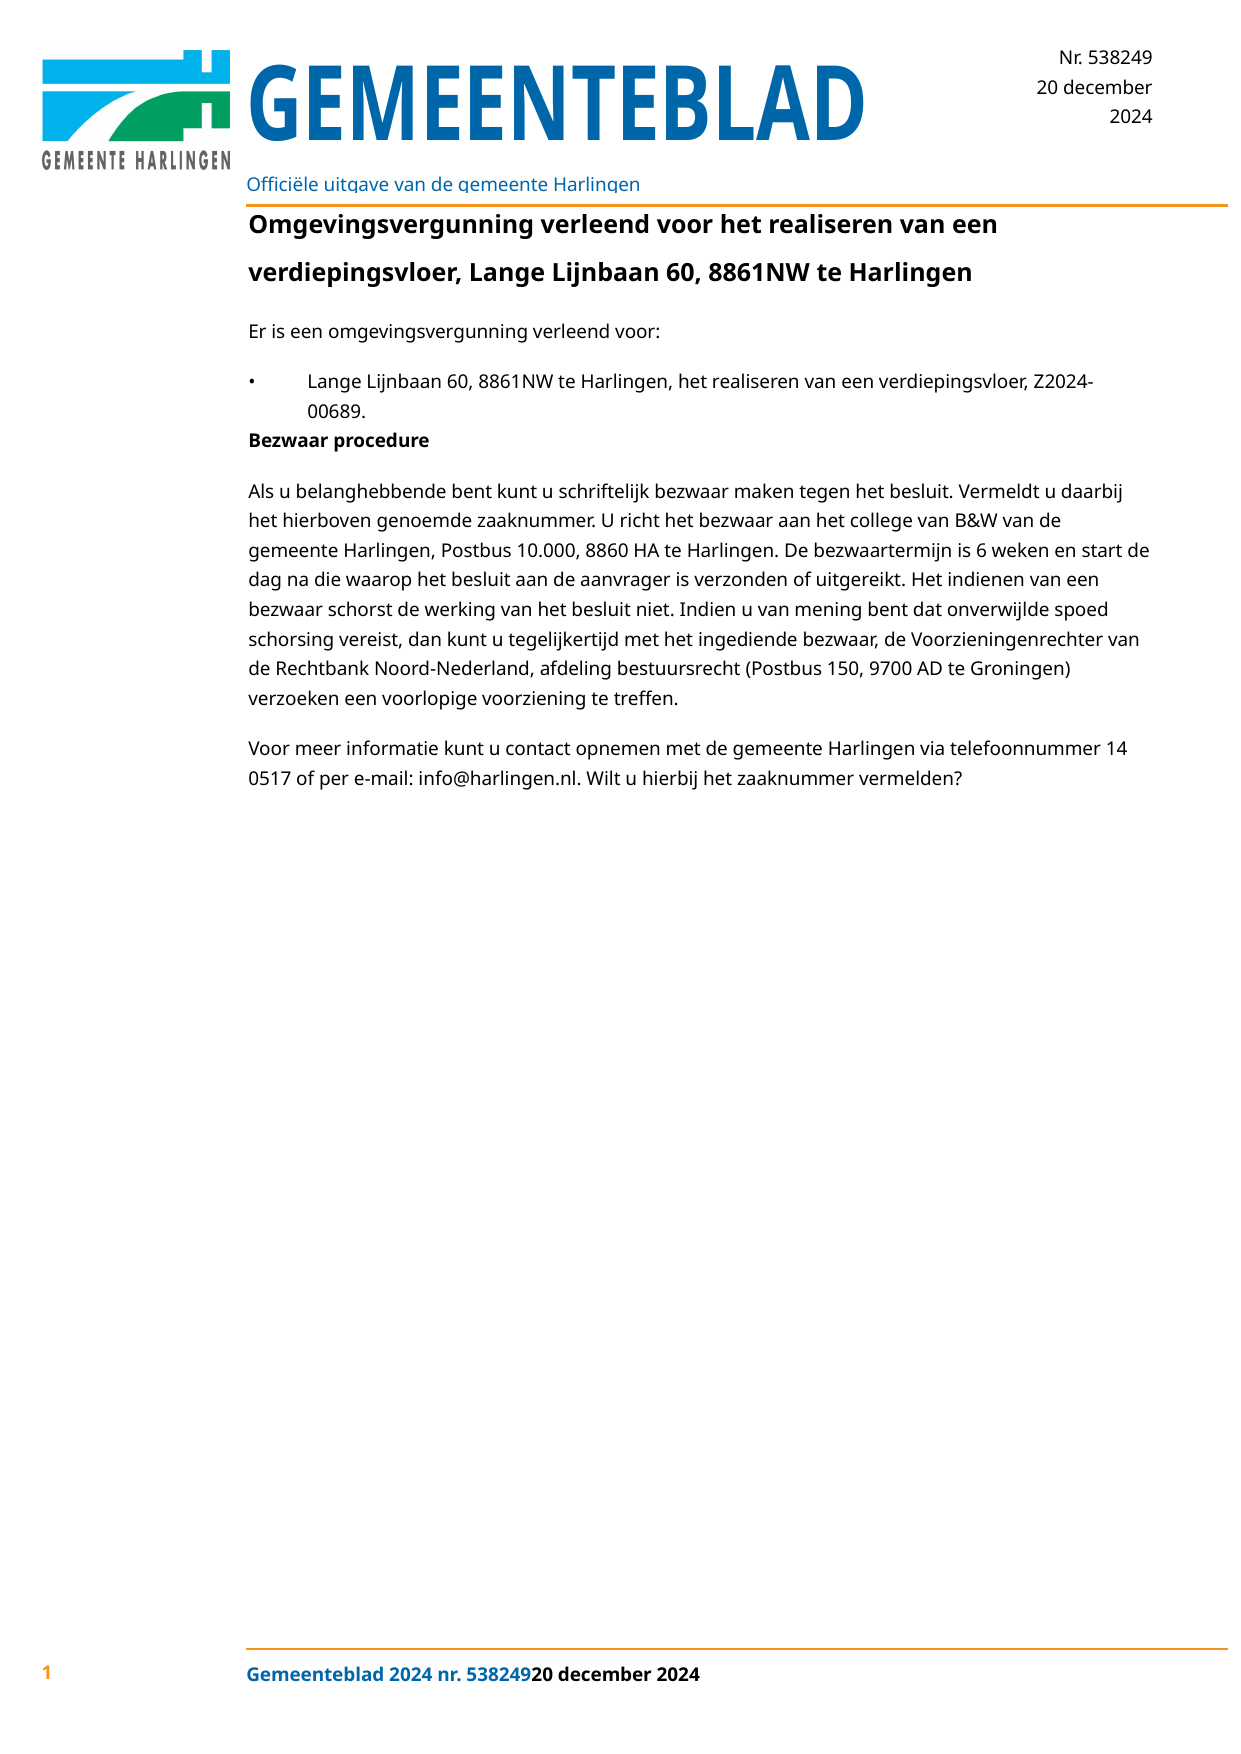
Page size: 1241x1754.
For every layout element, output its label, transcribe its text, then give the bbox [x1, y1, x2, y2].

text Er is een omgevingsvergunning verleend voor: [248, 318, 1152, 344]
picture [41, 47, 231, 172]
text Omgevingsvergunning verleend voor het realiseren van een verdiepingsvloer, Lange Lijnbaan 60, 8861NW te Harlingen [248, 207, 1152, 288]
list Lange Lijnbaan 60, 8861NW te Harlingen, het realiseren van een verdiepingsvloer, Z2024-00689. [248, 368, 1152, 424]
text Als u belanghebbende bent kunt u schriftelijk bezwaar maken tegen het besluit. Vermeldt u daarbij het hierboven genoemde zaaknummer. U richt het bezwaar aan het college van B&W van de gemeente Harlingen, Postbus 10.000, 8860 HA te Harlingen. De bezwaartermijn is 6 weken en start de dag na die waarop het besluit aan de aanvrager is verzonden of uitgereikt. Het indienen van een bezwaar schorst de werking van het besluit niet. Indien u van mening bent dat onverwijlde spoed schorsing vereist, dan kunt u tegelijkertijd met het ingediende bezwaar, de Voorzieningenrechter van de Rechtbank Noord-Nederland, afdeling bestuursrecht (Postbus 150, 9700 AD te Groningen) verzoeken een voorlopige voorziening te treffen. [248, 478, 1152, 711]
text Voor meer informatie kunt u contact opnemen met de gemeente Harlingen via telefoonnummer 14 0517 of per e-mail: info@harlingen.nl. Wilt u hierbij het zaaknummer vermelden? [248, 735, 1152, 791]
text Bezwaar procedure [248, 427, 1152, 453]
